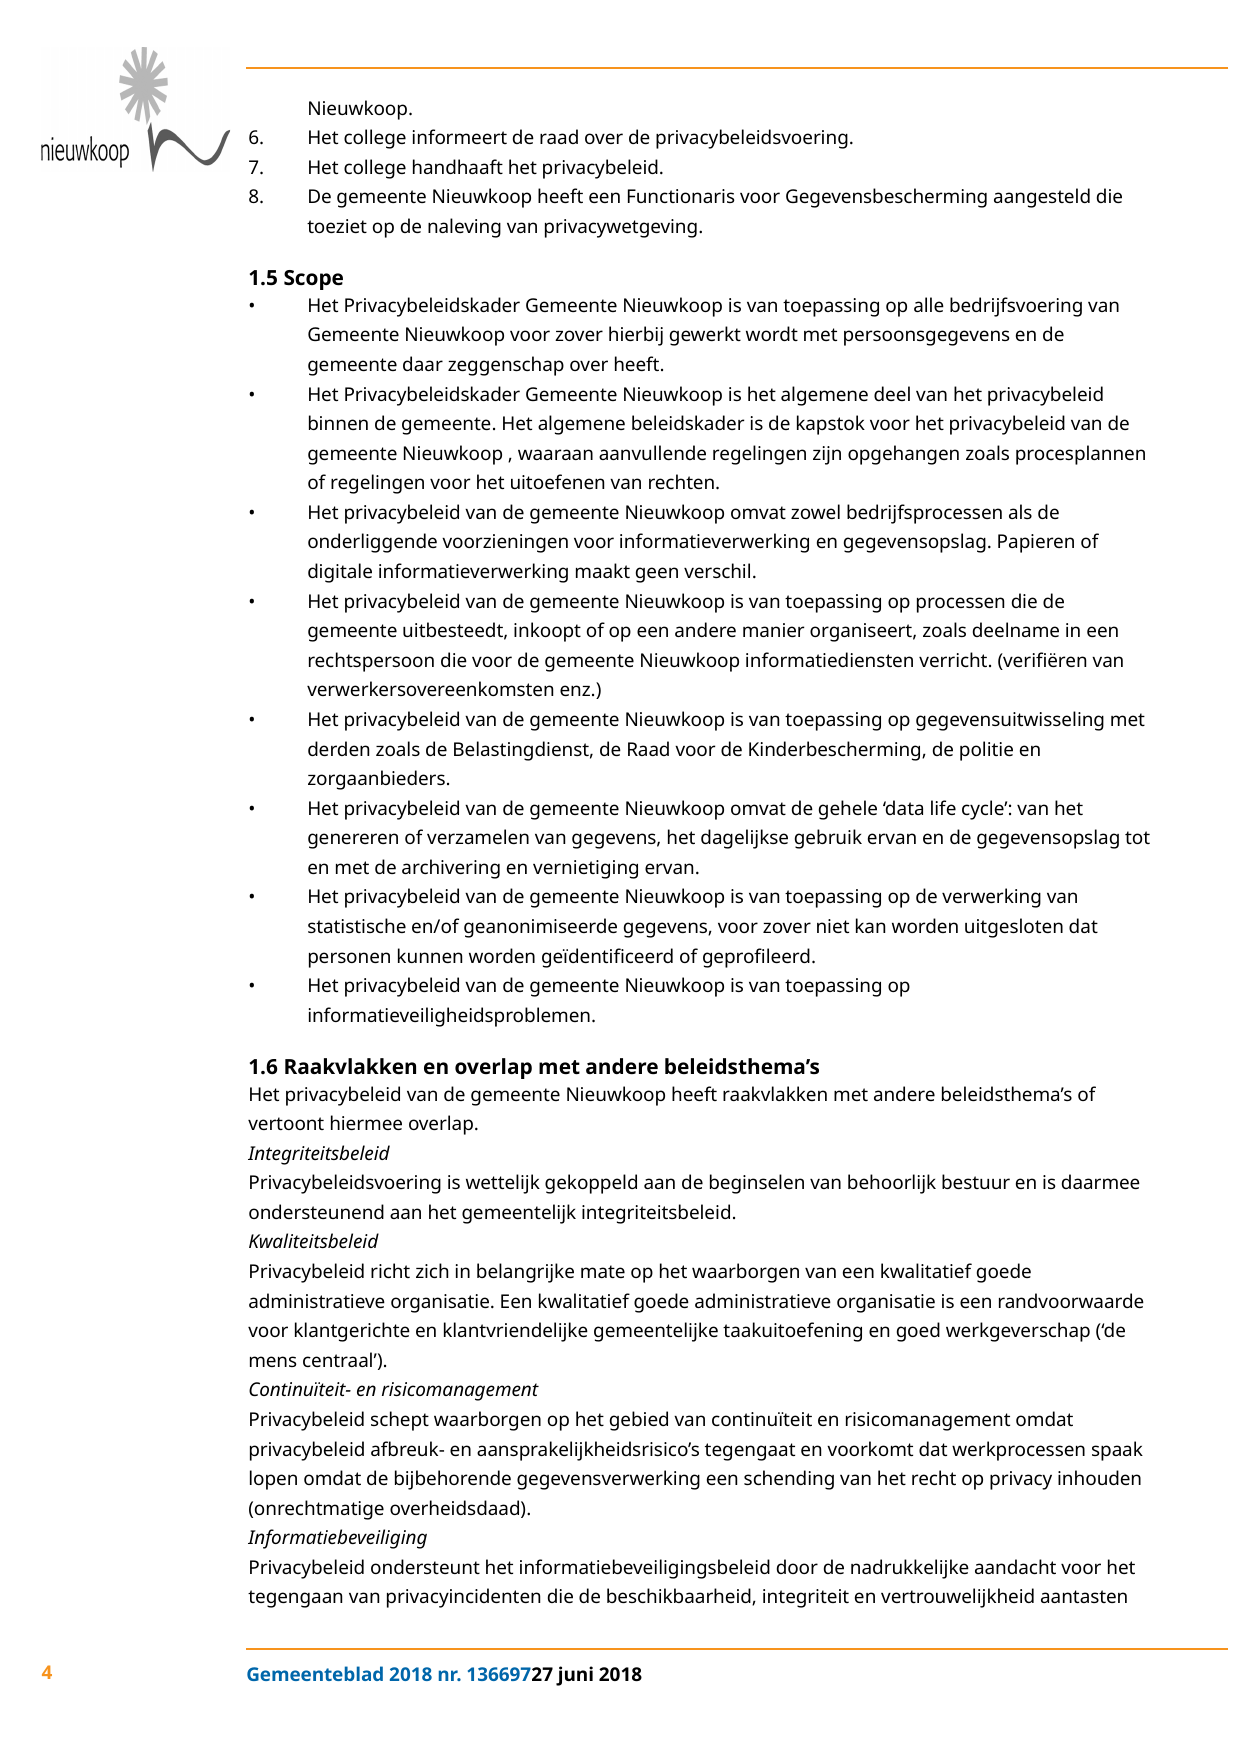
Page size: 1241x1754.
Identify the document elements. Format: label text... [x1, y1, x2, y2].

list Het privacybeleid van de gemeente Nieuwkoop omvat de gehele ‘data life cycle’: van het genereren of verzamelen van gegevens, het dagelijkse gebruik ervan en de gegevensopslag tot en met de archivering en vernietiging ervan. [248, 795, 1152, 880]
list Het privacybeleid van de gemeente Nieuwkoop omvat zowel bedrijfsprocessen als de onderliggende voorzieningen voor informatieverwerking en gegevensopslag. Papieren of digitale informatieverwerking maakt geen verschil. [248, 499, 1152, 584]
text Informatiebeveiliging [248, 1524, 1152, 1550]
text Privacybeleidsvoering is wettelijk gekoppeld aan de beginselen van behoorlijk bestuur en is daarmee ondersteunend aan het gemeentelijk integriteitsbeleid. [248, 1169, 1152, 1225]
text Kwaliteitsbeleid [248, 1229, 1152, 1254]
list Het privacybeleid van de gemeente Nieuwkoop is van toepassing op gegevensuitwisseling met derden zoals de Belastingdienst, de Raad voor de Kinderbescherming, de politie en zorgaanbieders. [248, 706, 1152, 791]
text Integriteitsbeleid [248, 1140, 1152, 1166]
text Privacybeleid richt zich in belangrijke mate op het waarborgen van een kwalitatief goede administratieve organisatie. Een kwalitatief goede administratieve organisatie is een randvoorwaarde voor klantgerichte en klantvriendelijke gemeentelijke taakuitoefening en goed werkgeverschap (‘de mens centraal’). [248, 1258, 1152, 1373]
text Privacybeleid ondersteunt het informatiebeveiligingsbeleid door de nadrukkelijke aandacht voor het tegengaan van privacyincidenten die de beschikbaarheid, integriteit en vertrouwelijkheid aantasten [248, 1554, 1152, 1609]
list De gemeente Nieuwkoop heeft een Functionaris voor Gegevensbescherming aangesteld die toeziet op de naleving van privacywetgeving. [248, 183, 1152, 239]
list Het college informeert de raad over de privacybeleidsvoering. [248, 124, 1152, 150]
text Het privacybeleid van de gemeente Nieuwkoop heeft raakvlakken met andere beleidsthema’s of vertoont hiermee overlap. [248, 1081, 1152, 1136]
list Het Privacybeleidskader Gemeente Nieuwkoop is van toepassing op alle bedrijfsvoering van Gemeente Nieuwkoop voor zover hierbij gewerkt wordt met persoonsgegevens en de gemeente daar zeggenschap over heeft. [248, 292, 1152, 377]
text 1.5 Scope [248, 263, 1152, 292]
list Het college handhaaft het privacybeleid. [248, 154, 1152, 180]
text 1.6 Raakvlakken en overlap met andere beleidsthema’s [248, 1052, 1152, 1081]
list Het privacybeleid van de gemeente Nieuwkoop is van toepassing op processen die de gemeente uitbesteedt, inkoopt of op een andere manier organiseert, zoals deelname in een rechtspersoon die voor de gemeente Nieuwkoop informatiediensten verricht. (verifiëren van verwerkersovereenkomsten enz.) [248, 588, 1152, 702]
list Het privacybeleid van de gemeente Nieuwkoop is van toepassing op de verwerking van statistische en/of geanonimiseerde gegevens, voor zover niet kan worden uitgesloten dat personen kunnen worden geïdentificeerd of geprofileerd. [248, 884, 1152, 968]
list Nieuwkoop. [248, 95, 1152, 121]
list Het Privacybeleidskader Gemeente Nieuwkoop is het algemene deel van het privacybeleid binnen de gemeente. Het algemene beleidskader is de kapstok voor het privacybeleid van de gemeente Nieuwkoop , waaraan aanvullende regelingen zijn opgehangen zoals procesplannen of regelingen voor het uitoefenen van rechten. [248, 381, 1152, 495]
list Het privacybeleid van de gemeente Nieuwkoop is van toepassing op informatieveiligheidsproblemen. [248, 972, 1152, 1028]
text Privacybeleid schept waarborgen op het gebied van continuïteit en risicomanagement omdat privacybeleid afbreuk- en aansprakelijkheidsrisico’s tegengaat en voorkomt dat werkprocessen spaak lopen omdat de bijbehorende gegevensverwerking een schending van het recht op privacy inhouden (onrechtmatige overheidsdaad). [248, 1406, 1152, 1521]
text Continuïteit- en risicomanagement [248, 1377, 1152, 1402]
picture [41, 47, 231, 172]
